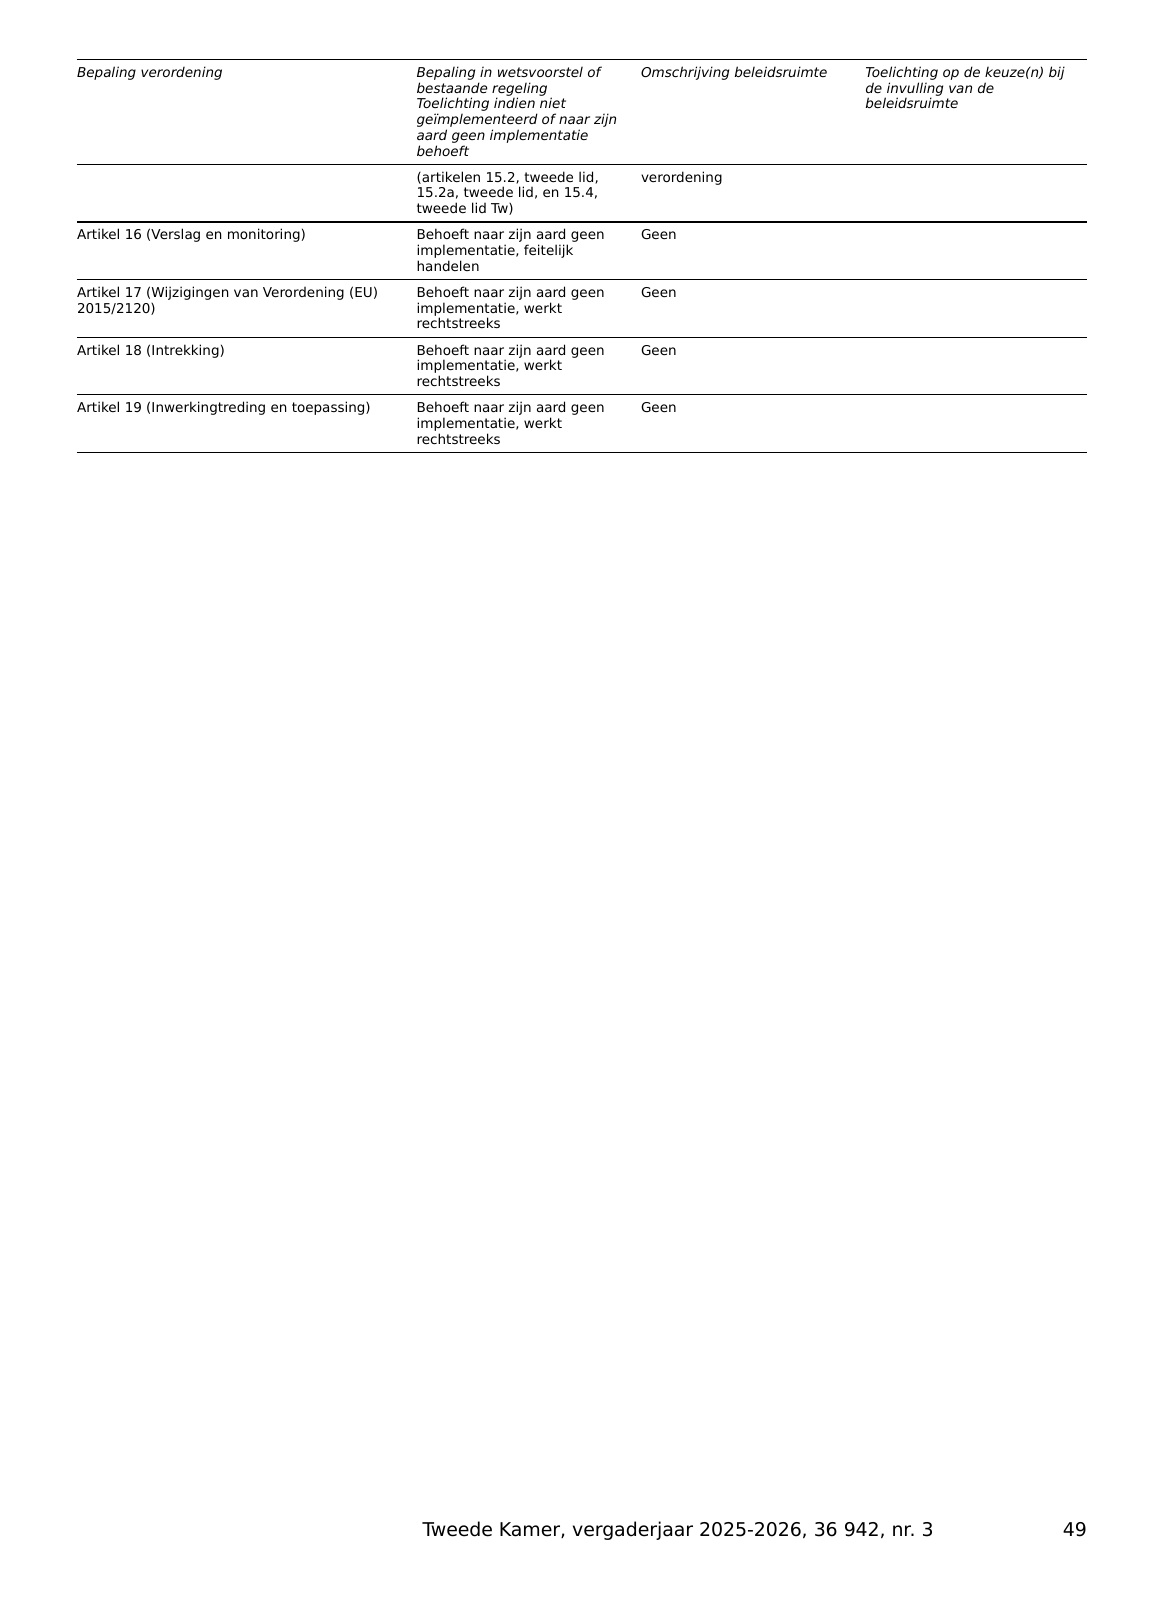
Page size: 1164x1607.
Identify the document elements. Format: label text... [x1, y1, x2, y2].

table_cell Artikel 18 (Intrekking) [77, 338, 410, 394]
table_cell verordening [635, 165, 859, 221]
table_cell Geen [635, 338, 859, 394]
table_cell Artikel 17 (Wijzigingen van Verordening (EU) 2015/2120) [77, 280, 410, 337]
table_cell Geen [635, 395, 859, 452]
table_cell Artikel 16 (Verslag en monitoring) [77, 223, 410, 279]
table_cell [859, 338, 1087, 394]
table_cell [859, 280, 1087, 337]
table_cell [859, 165, 1087, 221]
table_cell Artikel 19 (Inwerkingtreding en toepassing) [77, 395, 410, 452]
table_cell (artikelen 15.2, tweede lid, 15.2a, tweede lid, en 15.4, tweede lid Tw) [410, 165, 635, 221]
table_cell [859, 223, 1087, 279]
table_header Bepaling in wetsvoorstel of bestaande regeling Toelichting indien niet geïmplementeerd of naar zijn aard geen implementatie behoeft [410, 60, 635, 164]
table_cell Behoeft naar zijn aard geen implementatie, werkt rechtstreeks [410, 395, 635, 452]
table_header Bepaling verordening [77, 60, 410, 164]
table_cell Behoeft naar zijn aard geen implementatie, werkt rechtstreeks [410, 280, 635, 337]
table_cell Behoeft naar zijn aard geen implementatie, feitelijk handelen [410, 223, 635, 279]
table_cell [859, 395, 1087, 452]
table_cell [77, 165, 410, 221]
table_cell Geen [635, 280, 859, 337]
table_cell Behoeft naar zijn aard geen implementatie, werkt rechtstreeks [410, 338, 635, 394]
table_cell Geen [635, 223, 859, 279]
table_header Omschrijving beleidsruimte [635, 60, 859, 164]
table_header Toelichting op de keuze(n) bij de invulling van de beleidsruimte [859, 60, 1087, 164]
